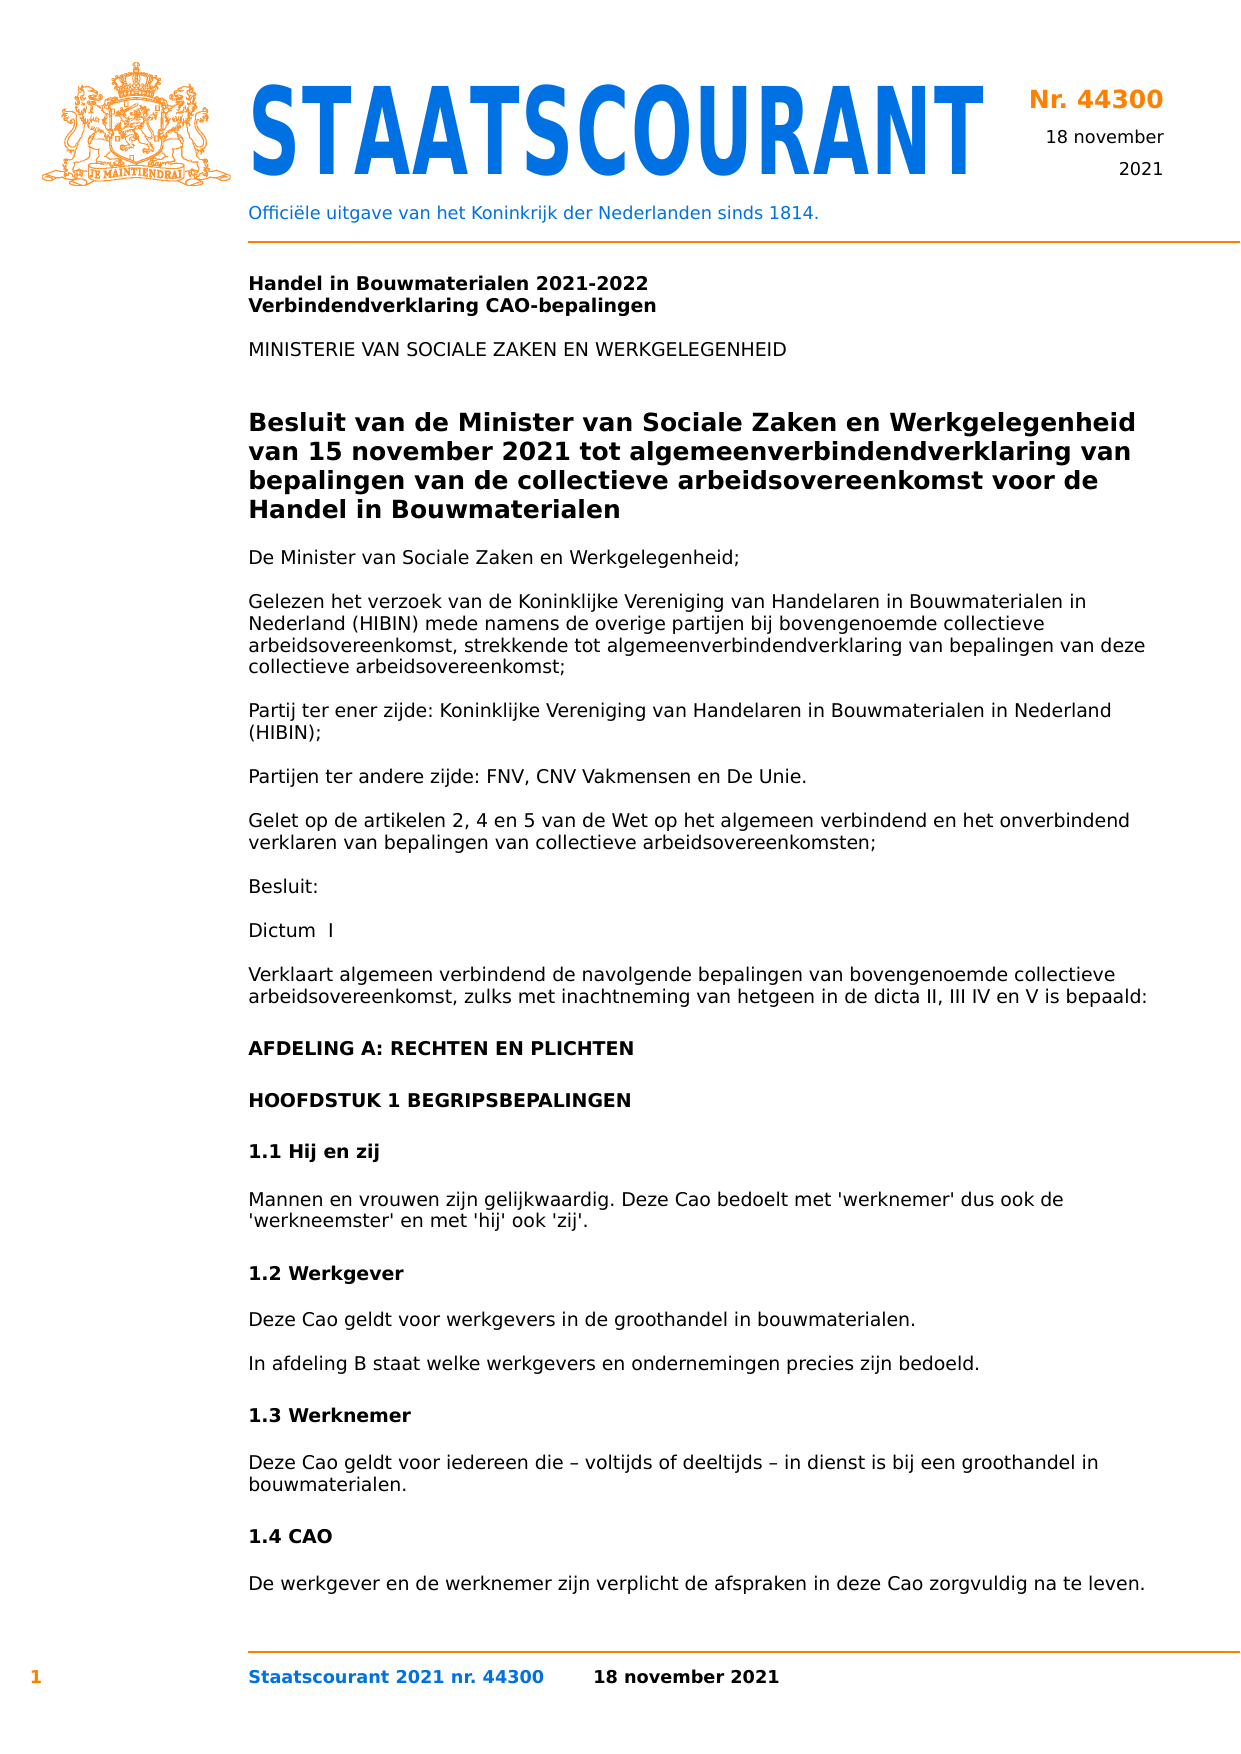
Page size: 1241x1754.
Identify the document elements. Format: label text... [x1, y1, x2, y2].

subtitle HOOFDSTUK 1 BEGRIPSBEPALINGEN [248, 1089, 1163, 1111]
table_cell 18 november [998, 121, 1240, 153]
table_cell 2021 [998, 153, 1240, 203]
text Verklaart algemeen verbindend de navolgende bepalingen van bovengenoemde collectieve arbeidsovereenkomst, zulks met inachtneming van hetgeen in de dicta II, III IV en V is bepaald: [248, 963, 1163, 1007]
text In afdeling B staat welke werkgevers en ondernemingen precies zijn bedoeld. [248, 1353, 1163, 1375]
subtitle 1.3 Werknemer [248, 1405, 1163, 1427]
text Deze Cao geldt voor iedereen die – voltijds of deeltijds – in dienst is bij een groothandel in bouwmaterialen. [248, 1452, 1163, 1496]
text MINISTERIE VAN SOCIALE ZAKEN EN WERKGELEGENHEID [248, 339, 1163, 361]
picture [41, 62, 231, 186]
text Gelezen het verzoek van de Koninklijke Vereniging van Handelaren in Bouwmaterialen in Nederland (HIBIN) mede namens de overige partijen bij bovengenoemde collectieve arbeidsovereenkomst, strekkende tot algemeenverbindendverklaring van bepalingen van deze collectieve arbeidsovereenkomst; [248, 591, 1163, 678]
subtitle 1.1 Hij en zij [248, 1141, 1163, 1163]
text Partijen ter andere zijde: FNV, CNV Vakmensen en De Unie. [248, 766, 1163, 788]
text Dictum I [248, 920, 1163, 942]
table_header [25, 62, 248, 241]
text Handel in Bouwmaterialen 2021-2022 [248, 273, 1163, 295]
text Besluit: [248, 876, 1163, 898]
text De werkgever en de werknemer zijn verplicht de afspraken in deze Cao zorgvuldig na te leven. [248, 1573, 1163, 1595]
table_header Nr. 44300 [998, 62, 1240, 121]
subtitle 1.4 CAO [248, 1526, 1163, 1548]
table_cell Officiële uitgave van het Koninkrijk der Nederlanden sinds 1814. [248, 203, 1240, 241]
subtitle AFDELING A: RECHTEN EN PLICHTEN [248, 1037, 1163, 1059]
text Gelet op de artikelen 2, 4 en 5 van de Wet op het algemeen verbindend en het onverbindend verklaren van bepalingen van collectieve arbeidsovereenkomsten; [248, 810, 1163, 854]
subtitle Besluit van de Minister van Sociale Zaken en Werkgelegenheid van 15 november 2021 tot algemeenverbindendverklaring van bepalingen van de collectieve arbeidsovereenkomst voor de Handel in Bouwmaterialen [248, 408, 1163, 525]
text Deze Cao geldt voor werkgevers in de groothandel in bouwmaterialen. [248, 1309, 1163, 1331]
text De Minister van Sociale Zaken en Werkgelegenheid; [248, 547, 1163, 569]
text Mannen en vrouwen zijn gelijkwaardig. Deze Cao bedoelt met 'werknemer' dus ook de 'werkneemster' en met 'hij' ook 'zij'. [248, 1188, 1163, 1232]
text Partij ter ener zijde: Koninklijke Vereniging van Handelaren in Bouwmaterialen in Nederland (HIBIN); [248, 700, 1163, 744]
text Verbindendverklaring CAO-bepalingen [248, 295, 1163, 317]
table_header STAATSCOURANT [248, 62, 998, 203]
subtitle 1.2 Werkgever [248, 1262, 1163, 1284]
